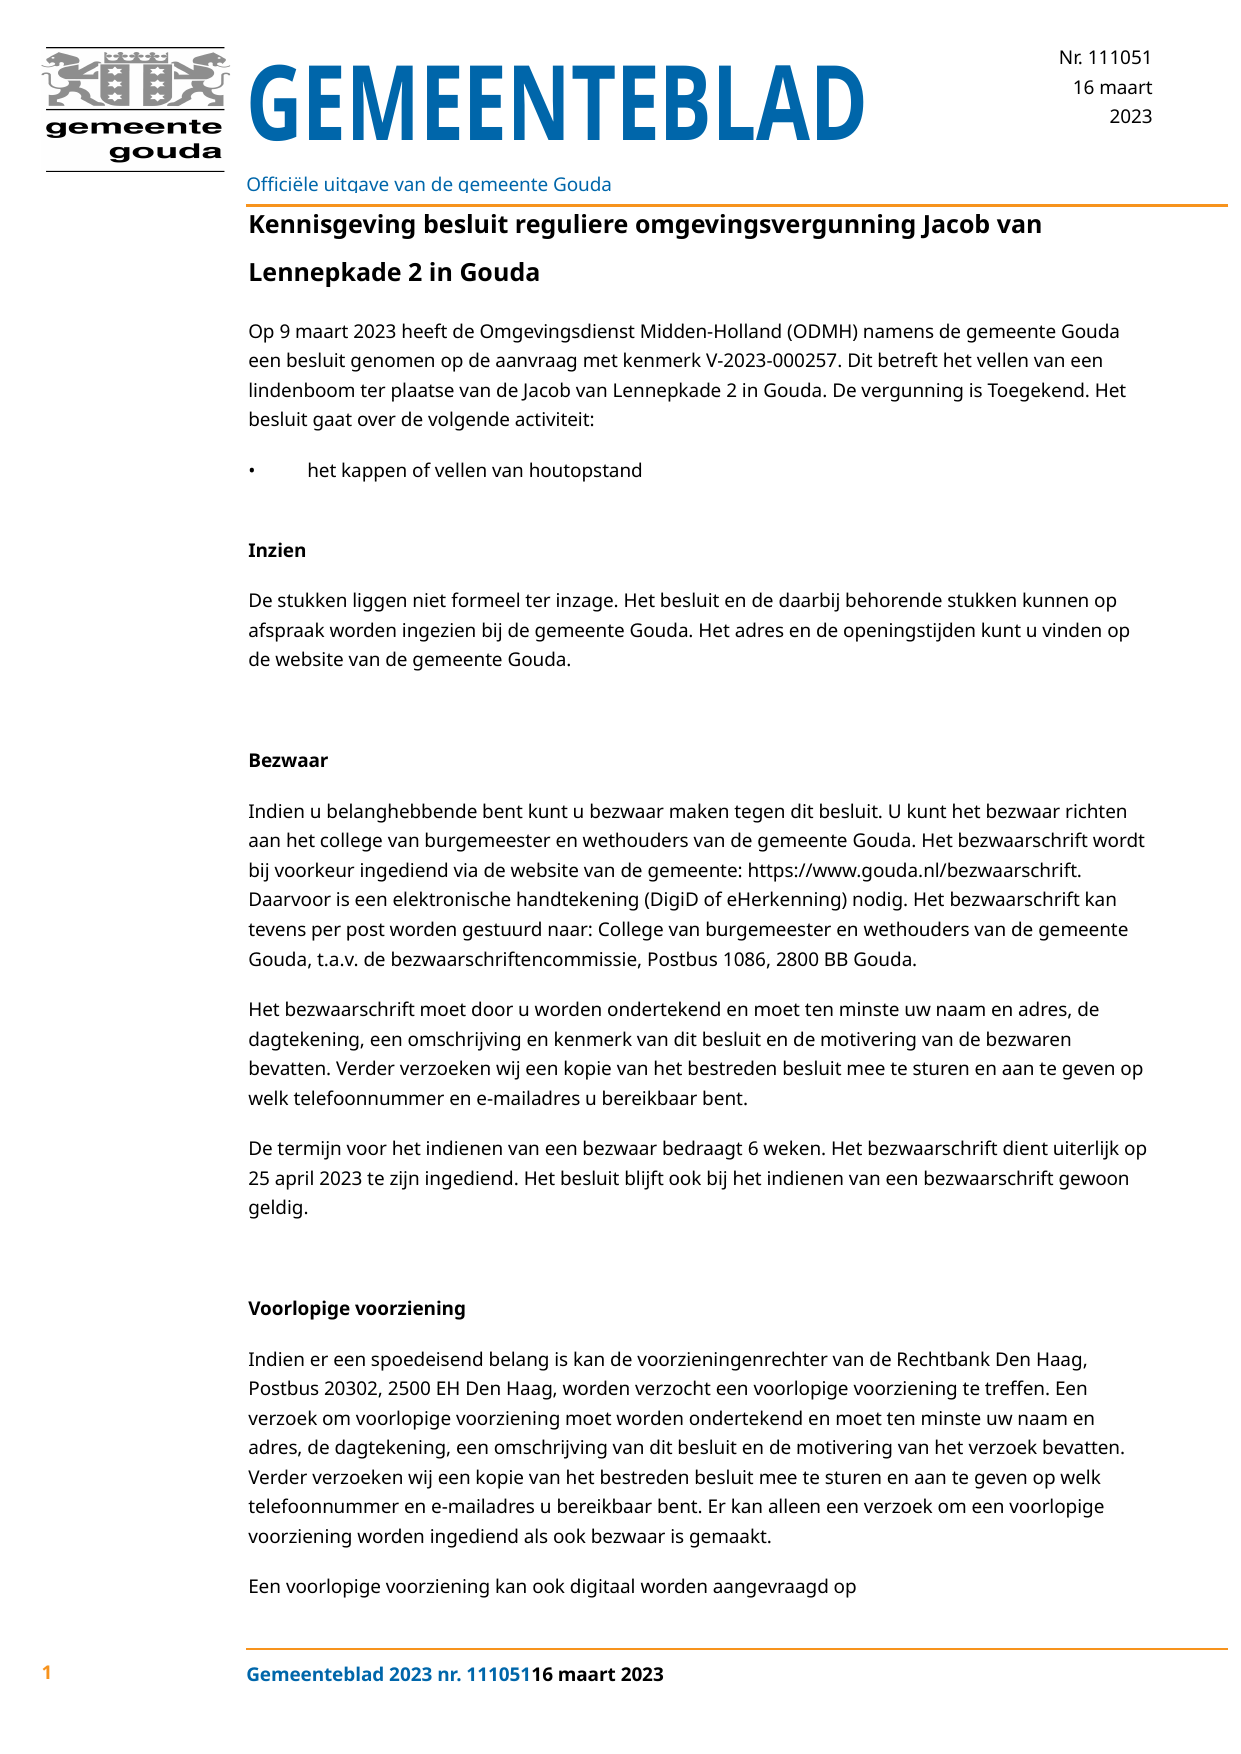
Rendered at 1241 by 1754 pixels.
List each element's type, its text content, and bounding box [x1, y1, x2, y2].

text Op 9 maart 2023 heeft de Omgevingsdienst Midden-Holland (ODMH) namens de gemeente Gouda een besluit genomen op de aanvraag met kenmerk V-2023-000257. Dit betreft het vellen van een lindenboom ter plaatse van de Jacob van Lennepkade 2 in Gouda. De vergunning is Toegekend. Het besluit gaat over de volgende activiteit: [248, 318, 1152, 432]
text Indien u belanghebbende bent kunt u bezwaar maken tegen dit besluit. U kunt het bezwaar richten aan het college van burgemeester en wethouders van de gemeente Gouda. Het bezwaarschrift wordt bij voorkeur ingediend via de website van de gemeente: https://www.gouda.nl/bezwaarschrift. Daarvoor is een elektronische handtekening (DigiD of eHerkenning) nodig. Het bezwaarschrift kan tevens per post worden gestuurd naar: College van burgemeester en wethouders van de gemeente Gouda, t.a.v. de bezwaarschriftencommissie, Postbus 1086, 2800 BB Gouda. [248, 798, 1152, 972]
text Het bezwaarschrift moet door u worden ondertekend en moet ten minste uw naam en adres, de dagtekening, een omschrijving en kenmerk van dit besluit en de motivering van de bezwaren bevatten. Verder verzoeken wij een kopie van het bestreden besluit mee te sturen en aan te geven op welk telefoonnummer en e-mailadres u bereikbaar bent. [248, 996, 1152, 1111]
picture [41, 47, 231, 172]
text Bezwaar [248, 747, 1152, 773]
text Een voorlopige voorziening kan ook digitaal worden aangevraagd op [248, 1574, 1152, 1599]
text Indien er een spoedeisend belang is kan de voorzieningenrechter van de Rechtbank Den Haag, Postbus 20302, 2500 EH Den Haag, worden verzocht een voorlopige voorziening te treffen. Een verzoek om voorlopige voorziening moet worden ondertekend en moet ten minste uw naam en adres, de dagtekening, een omschrijving van dit besluit en de motivering van het verzoek bevatten. Verder verzoeken wij een kopie van het bestreden besluit mee te sturen en aan te geven op welk telefoonnummer en e-mailadres u bereikbaar bent. Er kan alleen een verzoek om een voorlopige voorziening worden ingediend als ook bezwaar is gemaakt. [248, 1346, 1152, 1549]
text Voorlopige voorziening [248, 1295, 1152, 1321]
text Kennisgeving besluit reguliere omgevingsvergunning Jacob van Lennepkade 2 in Gouda [248, 207, 1152, 288]
text De stukken liggen niet formeel ter inzage. Het besluit en de daarbij behorende stukken kunnen op afspraak worden ingezien bij de gemeente Gouda. Het adres en de openingstijden kunt u vinden op de website van de gemeente Gouda. [248, 587, 1152, 672]
list het kappen of vellen van houtopstand [248, 457, 1152, 483]
text De termijn voor het indienen van een bezwaar bedraagt 6 weken. Het bezwaarschrift dient uiterlijk op 25 april 2023 te zijn ingediend. Het besluit blijft ook bij het indienen van een bezwaarschrift gewoon geldig. [248, 1135, 1152, 1220]
text Inzien [248, 537, 1152, 563]
